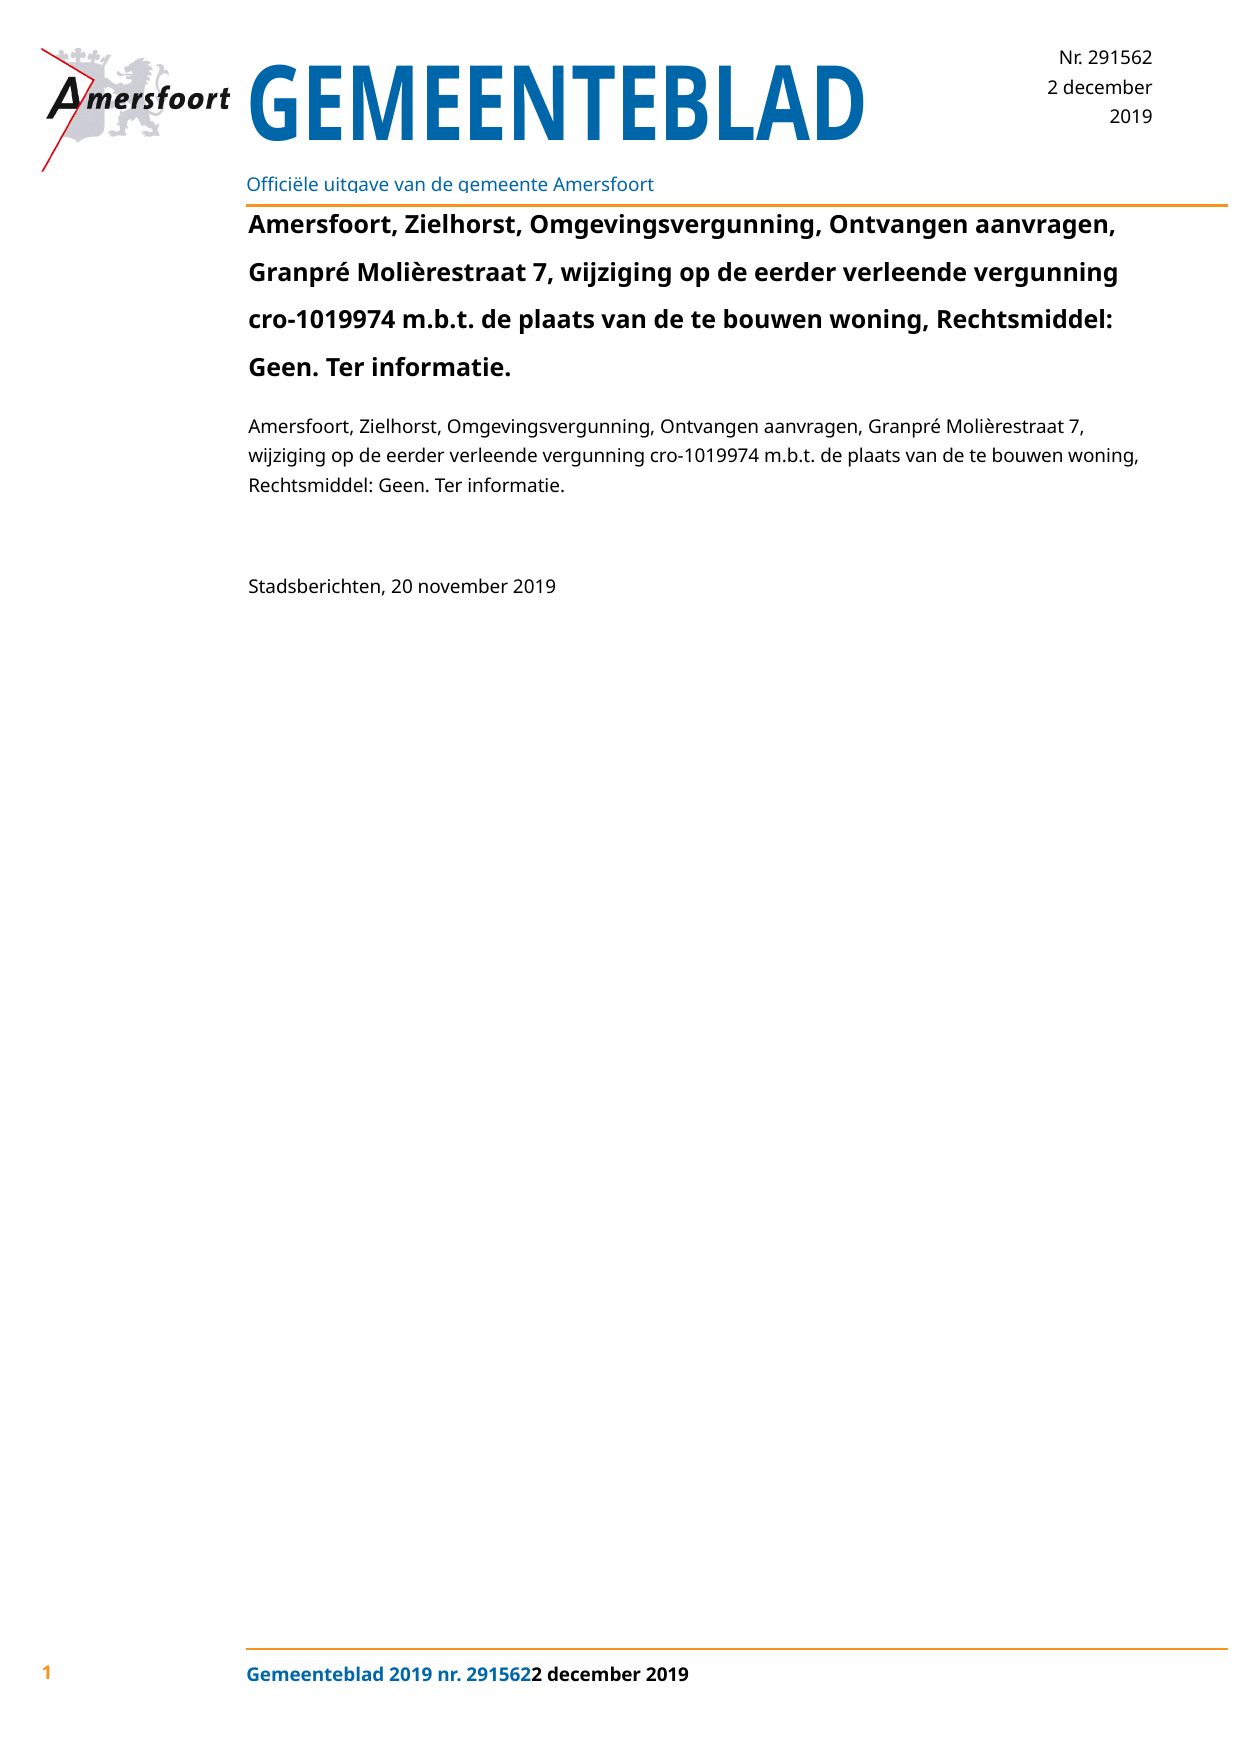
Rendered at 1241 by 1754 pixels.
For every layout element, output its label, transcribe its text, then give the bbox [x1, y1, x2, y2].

text Amersfoort, Zielhorst, Omgevingsvergunning, Ontvangen aanvragen, Granpré Molièrestraat 7, wijziging op de eerder verleende vergunning cro-1019974 m.b.t. de plaats van de te bouwen woning, Rechtsmiddel: Geen. Ter informatie. [248, 207, 1152, 384]
text Stadsberichten, 20 november 2019 [248, 573, 1152, 599]
text Amersfoort, Zielhorst, Omgevingsvergunning, Ontvangen aanvragen, Granpré Molièrestraat 7, wijziging op de eerder verleende vergunning cro-1019974 m.b.t. de plaats van de te bouwen woning, Rechtsmiddel: Geen. Ter informatie. [248, 413, 1152, 498]
picture [41, 47, 231, 172]
